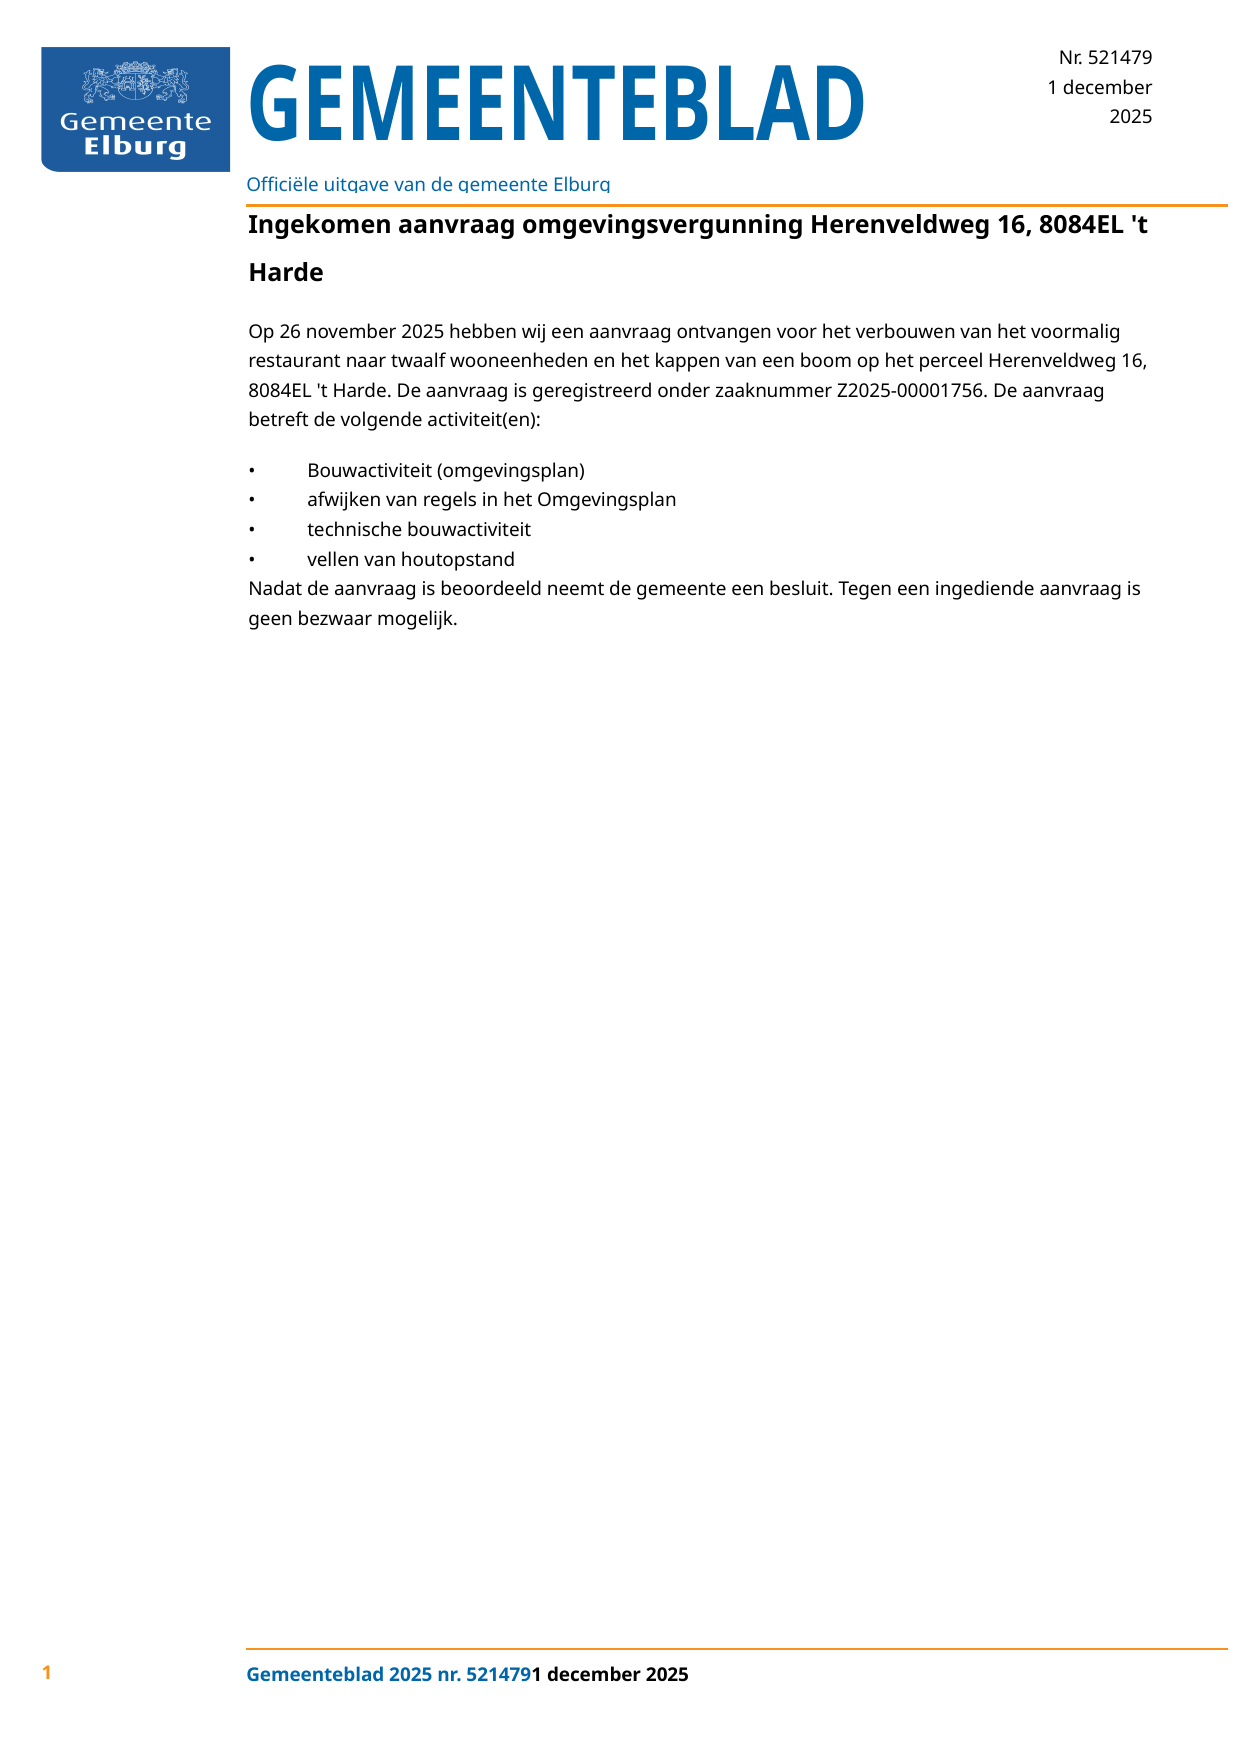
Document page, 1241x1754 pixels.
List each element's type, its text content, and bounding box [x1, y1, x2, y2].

list afwijken van regels in het Omgevingsplan [248, 487, 1152, 512]
text Op 26 november 2025 hebben wij een aanvraag ontvangen voor het verbouwen van het voormalig restaurant naar twaalf wooneenheden en het kappen van een boom op het perceel Herenveldweg 16, 8084EL 't Harde. De aanvraag is geregistreerd onder zaaknummer Z2025-00001756. De aanvraag betreft de volgende activiteit(en): [248, 318, 1152, 432]
list technische bouwactiviteit [248, 516, 1152, 542]
text Nadat de aanvraag is beoordeeld neemt de gemeente een besluit. Tegen een ingediende aanvraag is geen bezwaar mogelijk. [248, 575, 1152, 631]
list Bouwactiviteit (omgevingsplan) [248, 457, 1152, 483]
text Ingekomen aanvraag omgevingsvergunning Herenveldweg 16, 8084EL 't Harde [248, 207, 1152, 288]
list vellen van houtopstand [248, 546, 1152, 572]
picture [41, 47, 231, 172]
